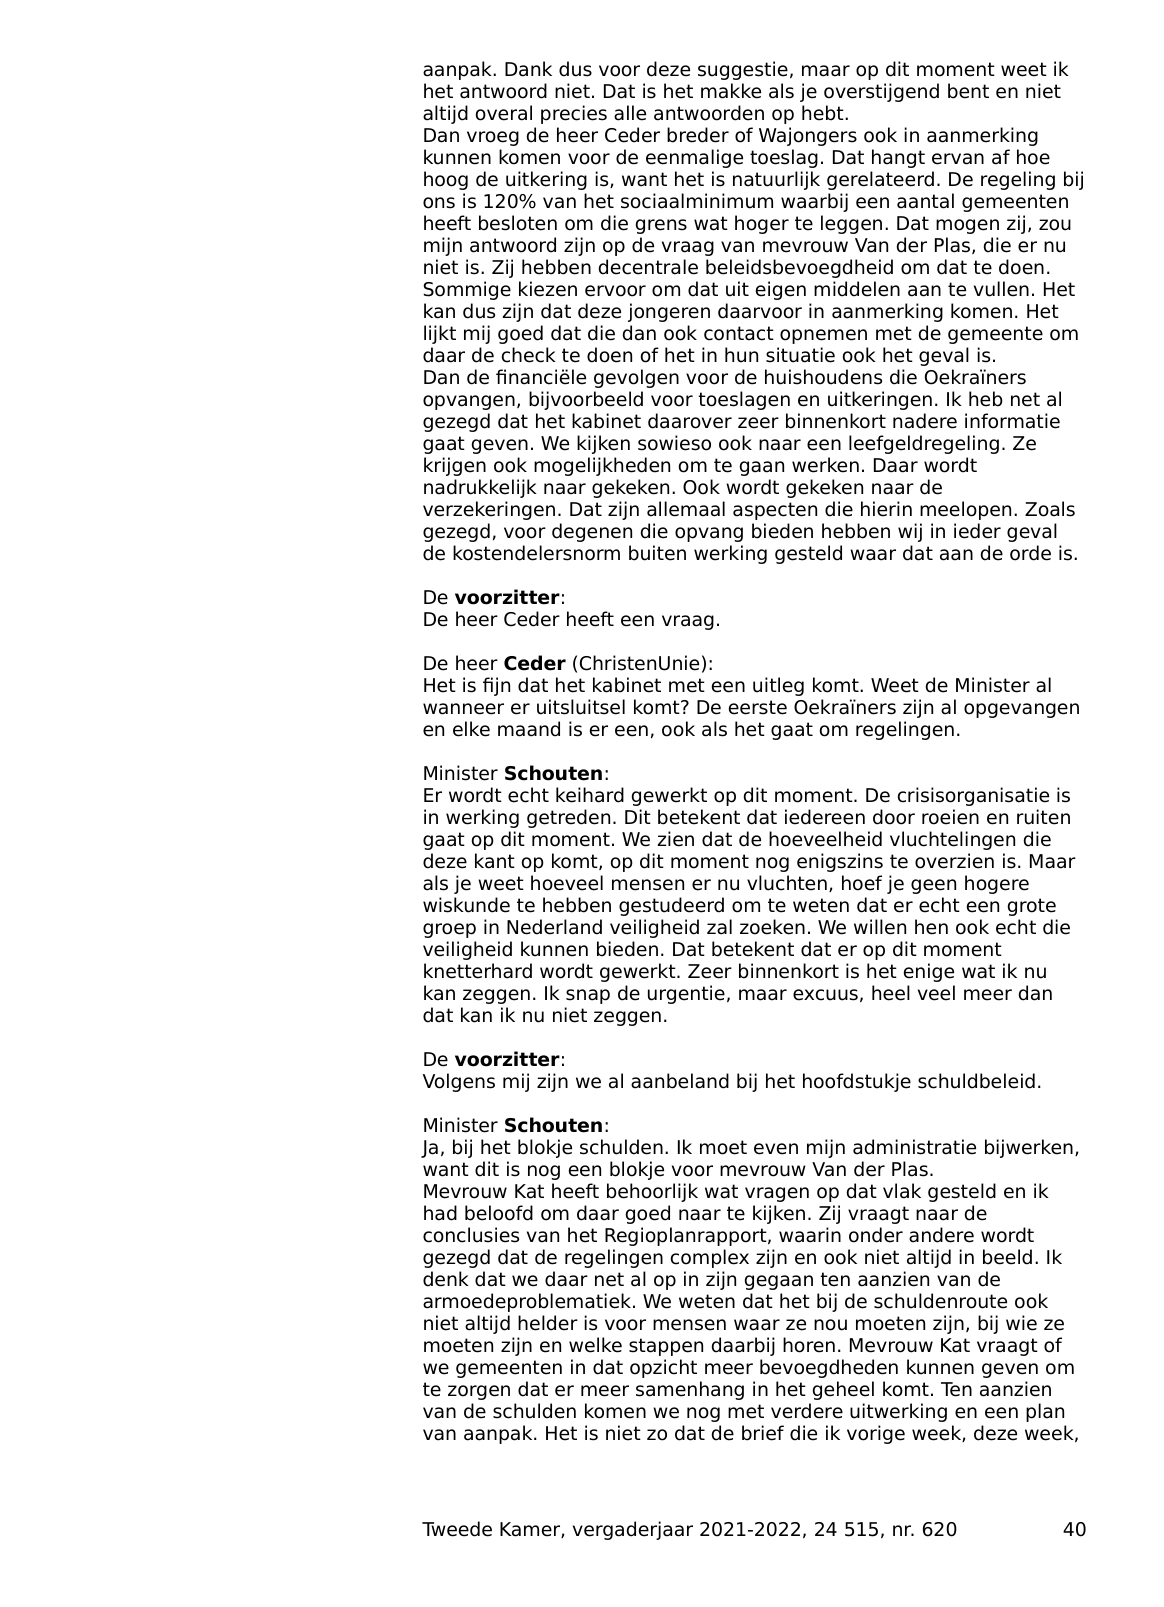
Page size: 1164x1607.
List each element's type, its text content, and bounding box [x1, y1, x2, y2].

text Er wordt echt keihard gewerkt op dit moment. De crisisorganisatie is in werking getreden. Dit betekent dat iedereen door roeien en ruiten gaat op dit moment. We zien dat de hoeveelheid vluchtelingen die deze kant op komt, op dit moment nog enigszins te overzien is. Maar als je weet hoeveel mensen er nu vluchten, hoef je geen hogere wiskunde te hebben gestudeerd om te weten dat er echt een grote groep in Nederland veiligheid zal zoeken. We willen hen ook echt die veiligheid kunnen bieden. Dat betekent dat er op dit moment knetterhard wordt gewerkt. Zeer binnenkort is het enige wat ik nu kan zeggen. Ik snap de urgentie, maar excuus, heel veel meer dan dat kan ik nu niet zeggen. [422, 785, 1087, 1027]
text De voorzitter: [422, 1049, 1087, 1071]
text Dan vroeg de heer Ceder breder of Wajongers ook in aanmerking kunnen komen voor de eenmalige toeslag. Dat hangt ervan af hoe hoog de uitkering is, want het is natuurlijk gerelateerd. De regeling bij ons is 120% van het sociaalminimum waarbij een aantal gemeenten heeft besloten om die grens wat hoger te leggen. Dat mogen zij, zou mijn antwoord zijn op de vraag van mevrouw Van der Plas, die er nu niet is. Zij hebben decentrale beleidsbevoegdheid om dat te doen. Sommige kiezen ervoor om dat uit eigen middelen aan te vullen. Het kan dus zijn dat deze jongeren daarvoor in aanmerking komen. Het lijkt mij goed dat die dan ook contact opnemen met de gemeente om daar de check te doen of het in hun situatie ook het geval is. [422, 125, 1087, 367]
text Het is fijn dat het kabinet met een uitleg komt. Weet de Minister al wanneer er uitsluitsel komt? De eerste Oekraïners zijn al opgevangen en elke maand is er een, ook als het gaat om regelingen. [422, 675, 1087, 741]
text Minister Schouten: [422, 1115, 1087, 1137]
text Dan de financiële gevolgen voor de huishoudens die Oekraïners opvangen, bijvoorbeeld voor toeslagen en uitkeringen. Ik heb net al gezegd dat het kabinet daarover zeer binnenkort nadere informatie gaat geven. We kijken sowieso ook naar een leefgeldregeling. Ze krijgen ook mogelijkheden om te gaan werken. Daar wordt nadrukkelijk naar gekeken. Ook wordt gekeken naar de verzekeringen. Dat zijn allemaal aspecten die hierin meelopen. Zoals gezegd, voor degenen die opvang bieden hebben wij in ieder geval de kostendelersnorm buiten werking gesteld waar dat aan de orde is. [422, 367, 1087, 564]
text Volgens mij zijn we al aanbeland bij het hoofdstukje schuldbeleid. [422, 1071, 1087, 1093]
text Ja, bij het blokje schulden. Ik moet even mijn administratie bijwerken, want dit is nog een blokje voor mevrouw Van der Plas. [422, 1137, 1087, 1181]
text aanpak. Dank dus voor deze suggestie, maar op dit moment weet ik het antwoord niet. Dat is het makke als je overstijgend bent en niet altijd overal precies alle antwoorden op hebt. [422, 59, 1087, 125]
text De heer Ceder heeft een vraag. [422, 609, 1087, 631]
text De voorzitter: [422, 587, 1087, 609]
text De heer Ceder (ChristenUnie): [422, 653, 1087, 675]
text Minister Schouten: [422, 763, 1087, 785]
text Mevrouw Kat heeft behoorlijk wat vragen op dat vlak gesteld en ik had beloofd om daar goed naar te kijken. Zij vraagt naar de conclusies van het Regioplanrapport, waarin onder andere wordt gezegd dat de regelingen complex zijn en ook niet altijd in beeld. Ik denk dat we daar net al op in zijn gegaan ten aanzien van de armoedeproblematiek. We weten dat het bij de schuldenroute ook niet altijd helder is voor mensen waar ze nou moeten zijn, bij wie ze moeten zijn en welke stappen daarbij horen. Mevrouw Kat vraagt of we gemeenten in dat opzicht meer bevoegdheden kunnen geven om te zorgen dat er meer samenhang in het geheel komt. Ten aanzien van de schulden komen we nog met verdere uitwerking en een plan van aanpak. Het is niet zo dat de brief die ik vorige week, deze week, [422, 1181, 1087, 1445]
